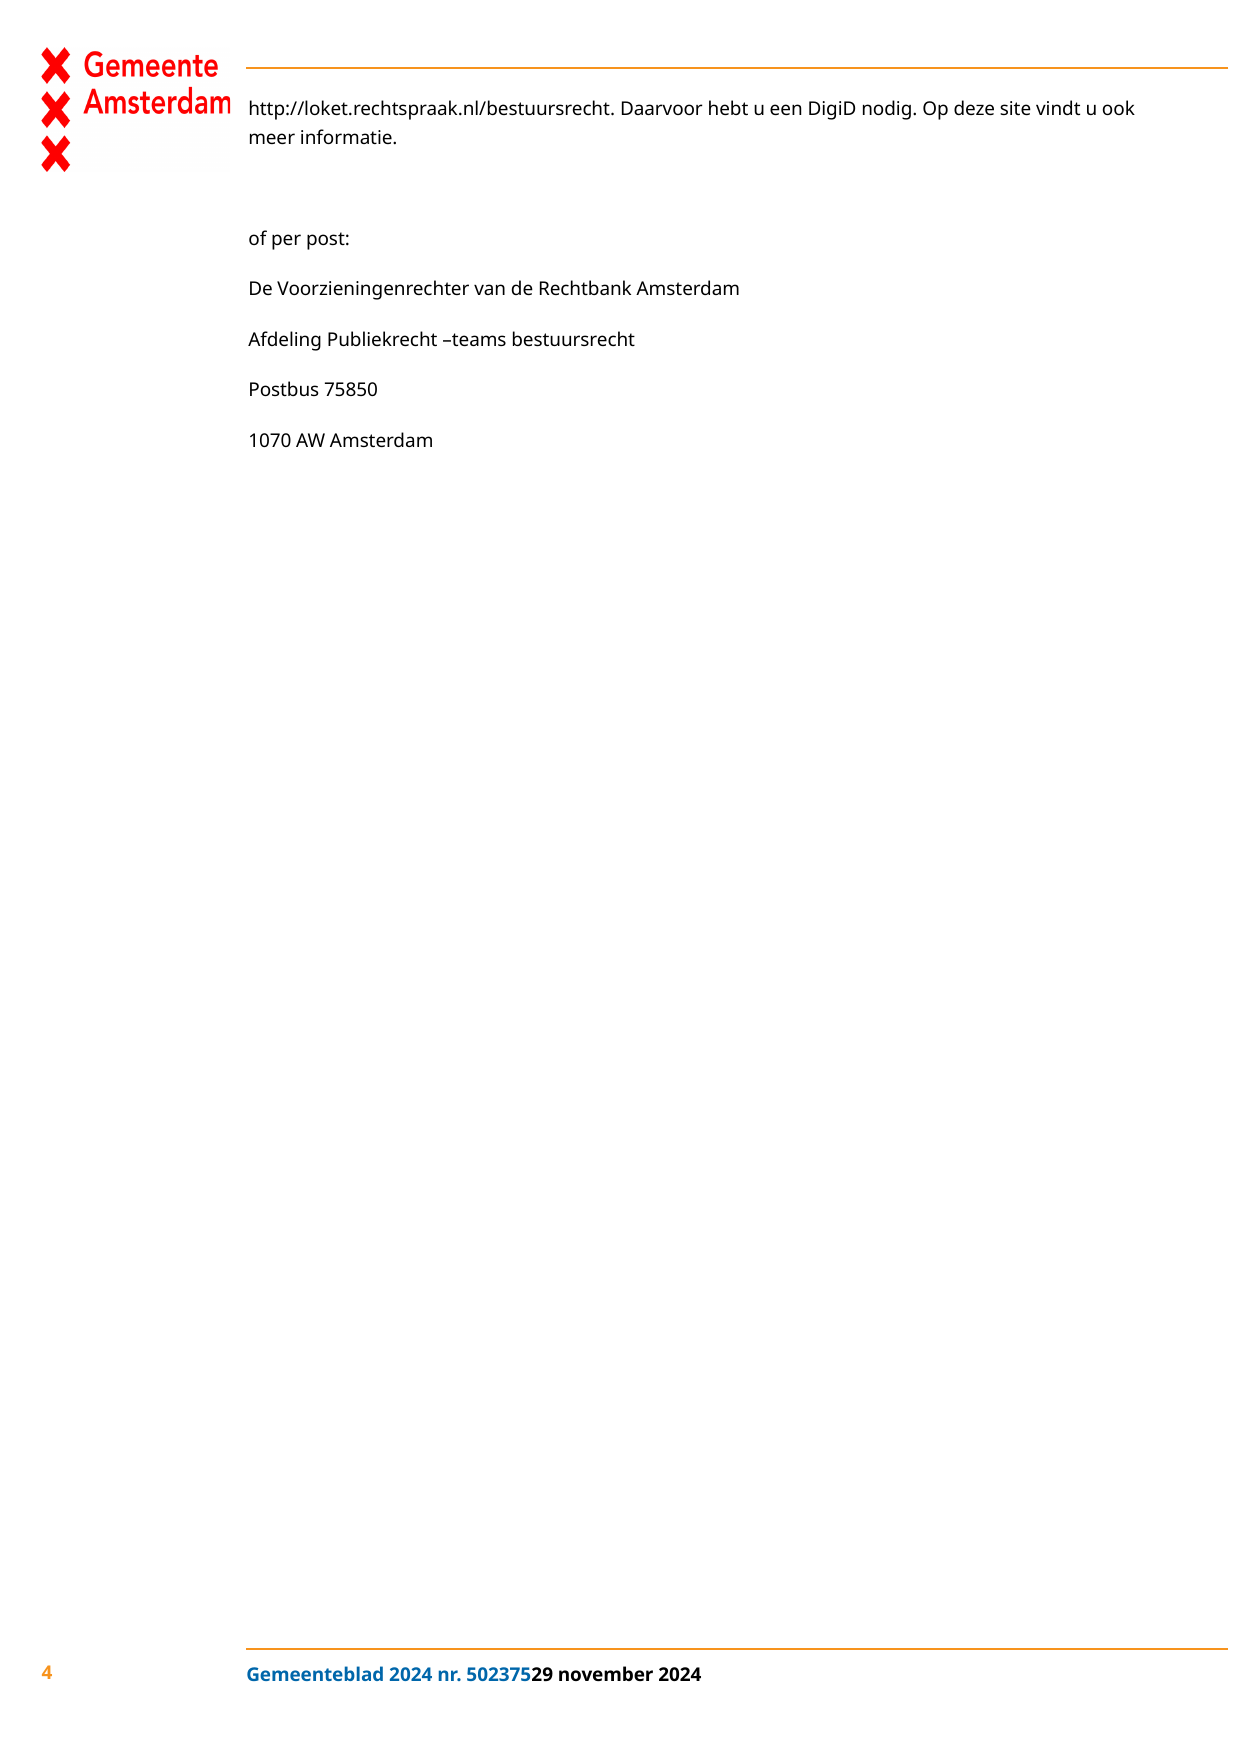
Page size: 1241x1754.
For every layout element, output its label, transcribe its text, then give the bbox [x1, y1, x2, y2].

text De Voorzieningenrechter van de Rechtbank Amsterdam [248, 276, 1152, 301]
text http://loket.rechtspraak.nl/bestuursrecht. Daarvoor hebt u een DigiD nodig. Op deze site vindt u ook meer informatie. [248, 95, 1152, 150]
text 1070 AW Amsterdam [248, 427, 1152, 453]
text Afdeling Publiekrecht –teams bestuursrecht [248, 326, 1152, 352]
text of per post: [248, 225, 1152, 251]
text Postbus 75850 [248, 376, 1152, 402]
picture [41, 47, 231, 172]
